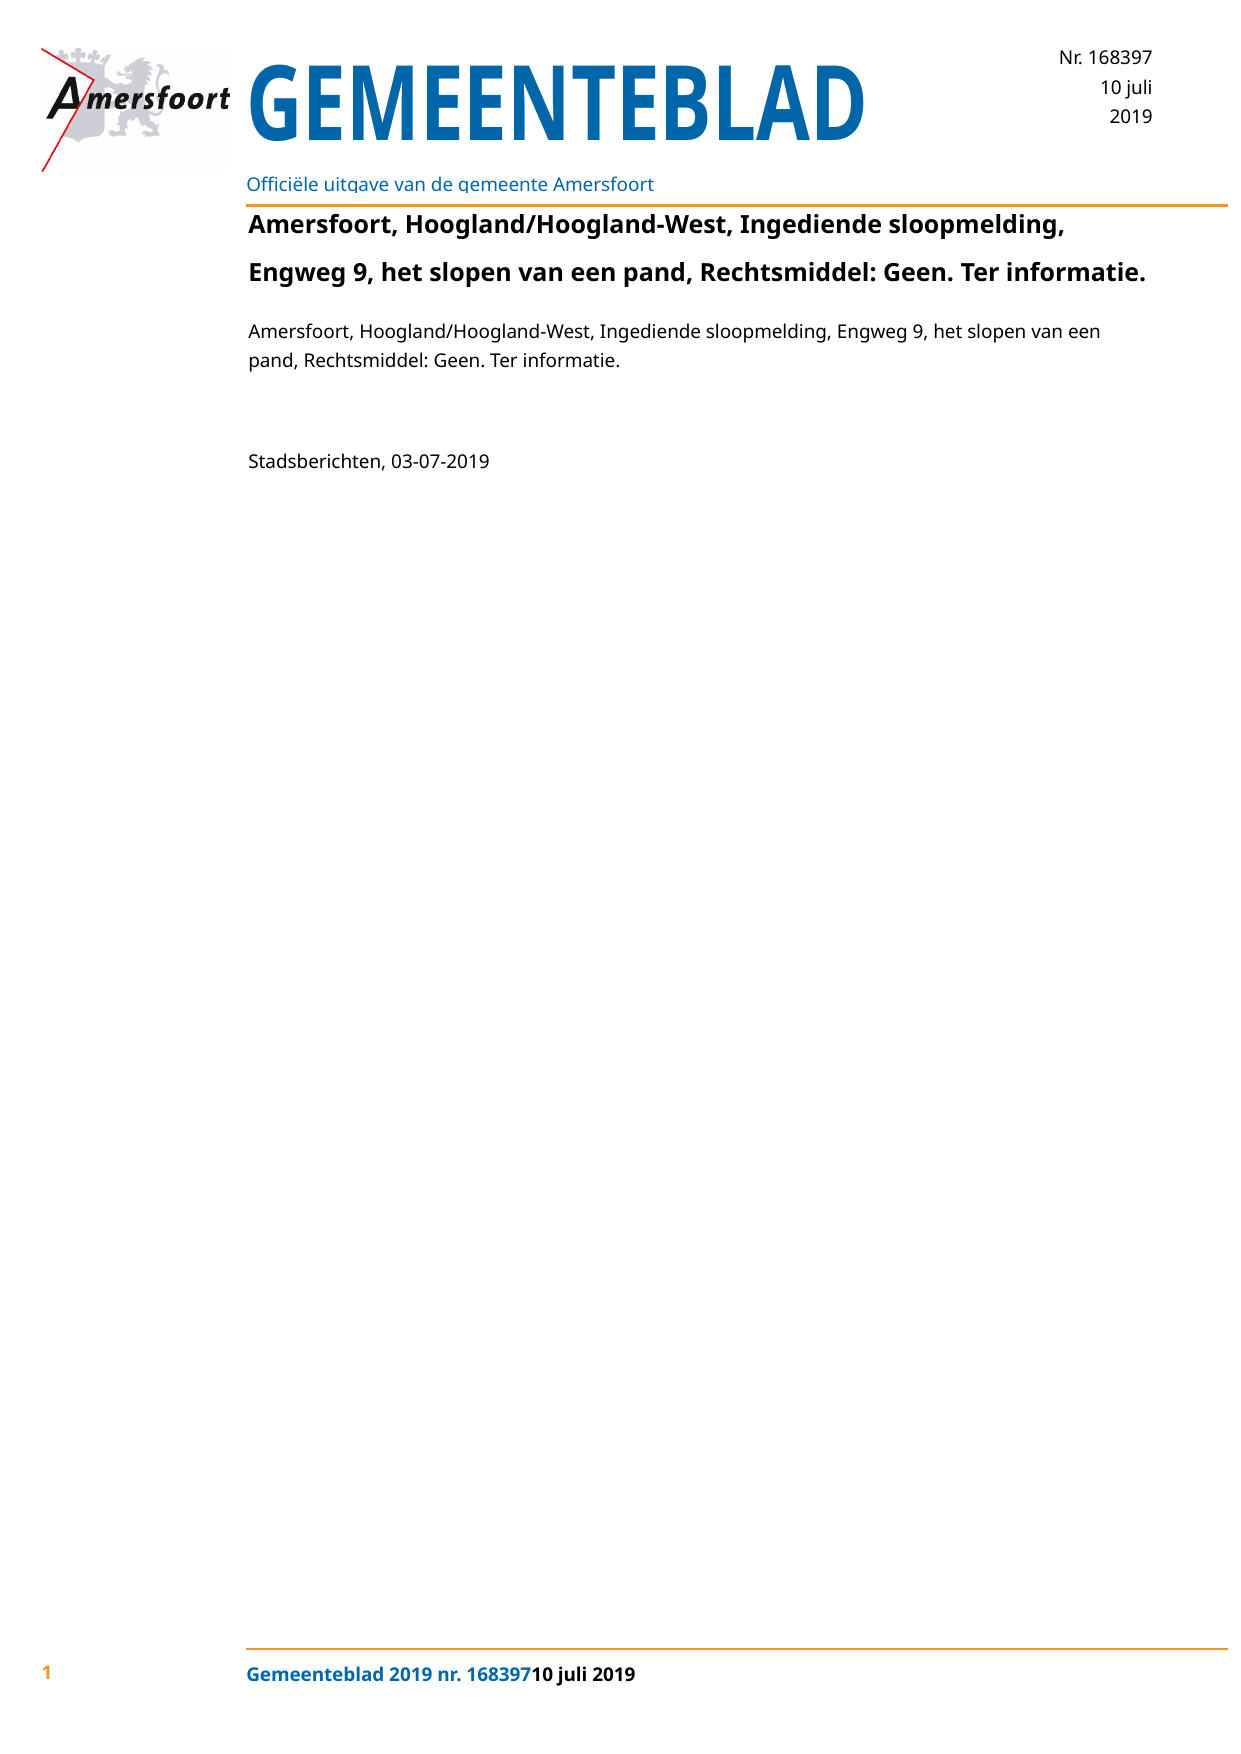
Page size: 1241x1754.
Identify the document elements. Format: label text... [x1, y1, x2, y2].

text Stadsberichten, 03-07-2019 [248, 448, 1152, 474]
text Amersfoort, Hoogland/Hoogland-West, Ingediende sloopmelding, Engweg 9, het slopen van een pand, Rechtsmiddel: Geen. Ter informatie. [248, 318, 1152, 373]
picture [41, 47, 231, 172]
text Amersfoort, Hoogland/Hoogland-West, Ingediende sloopmelding, Engweg 9, het slopen van een pand, Rechtsmiddel: Geen. Ter informatie. [248, 207, 1152, 288]
